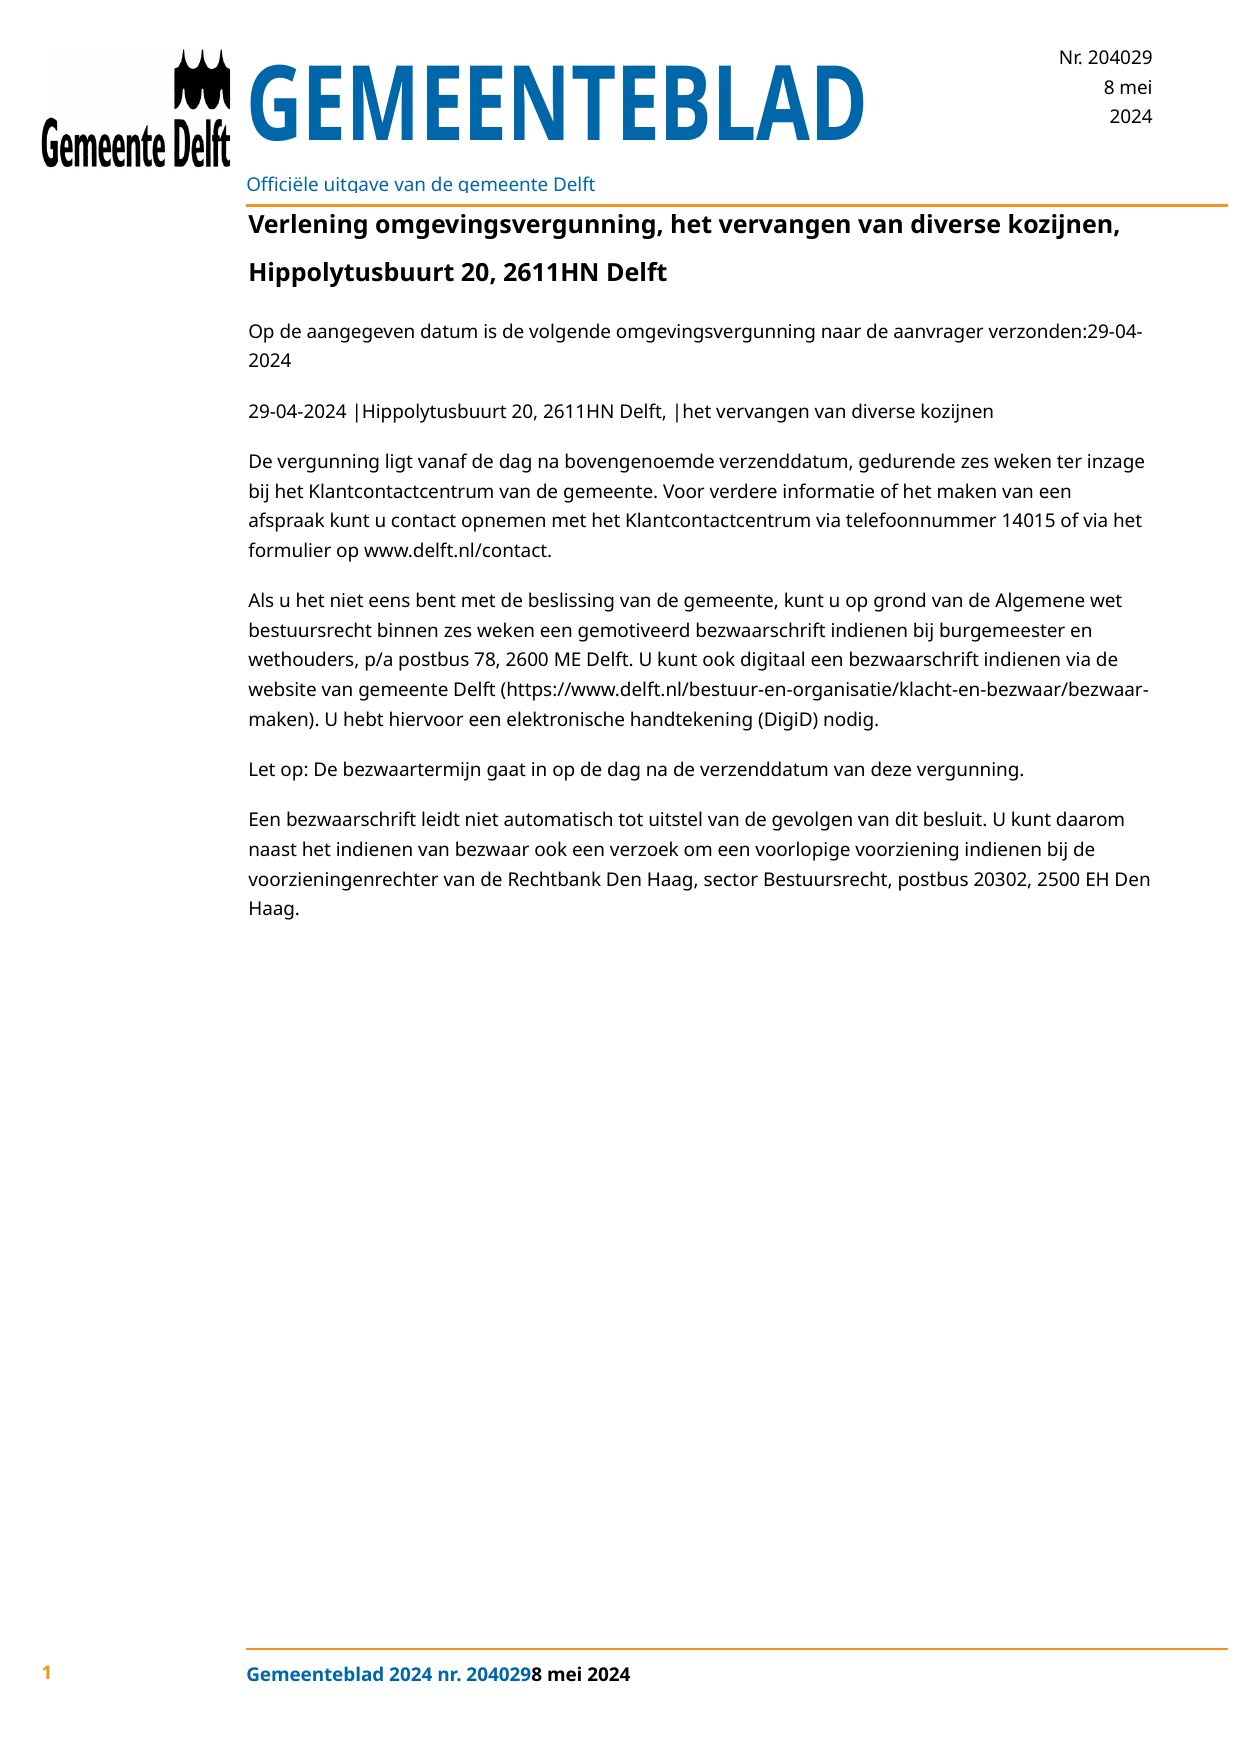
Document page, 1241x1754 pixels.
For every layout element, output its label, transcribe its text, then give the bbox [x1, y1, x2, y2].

text Verlening omgevingsvergunning, het vervangen van diverse kozijnen, Hippolytusbuurt 20, 2611HN Delft [248, 207, 1152, 288]
text Let op: De bezwaartermijn gaat in op de dag na de verzenddatum van deze vergunning. [248, 756, 1152, 782]
text Op de aangegeven datum is de volgende omgevingsvergunning naar de aanvrager verzonden:29-04-2024 [248, 318, 1152, 373]
text Als u het niet eens bent met de beslissing van de gemeente, kunt u op grond van de Algemene wet bestuursrecht binnen zes weken een gemotiveerd bezwaarschrift indienen bij burgemeester en wethouders, p/a postbus 78, 2600 ME Delft. U kunt ook digitaal een bezwaarschrift indienen via de website van gemeente Delft (https://www.delft.nl/bestuur-en-organisatie/klacht-en-bezwaar/bezwaar-maken). U hebt hiervoor een elektronische handtekening (DigiD) nodig. [248, 587, 1152, 732]
picture [41, 47, 231, 172]
text 29-04-2024 |Hippolytusbuurt 20, 2611HN Delft, |het vervangen van diverse kozijnen [248, 398, 1152, 424]
text De vergunning ligt vanaf de dag na bovengenoemde verzenddatum, gedurende zes weken ter inzage bij het Klantcontactcentrum van de gemeente. Voor verdere informatie of het maken van een afspraak kunt u contact opnemen met het Klantcontactcentrum via telefoonnummer 14015 of via het formulier op www.delft.nl/contact. [248, 448, 1152, 563]
text Een bezwaarschrift leidt niet automatisch tot uitstel van de gevolgen van dit besluit. U kunt daarom naast het indienen van bezwaar ook een verzoek om een voorlopige voorziening indienen bij de voorzieningenrechter van de Rechtbank Den Haag, sector Bestuursrecht, postbus 20302, 2500 EH Den Haag. [248, 807, 1152, 921]
